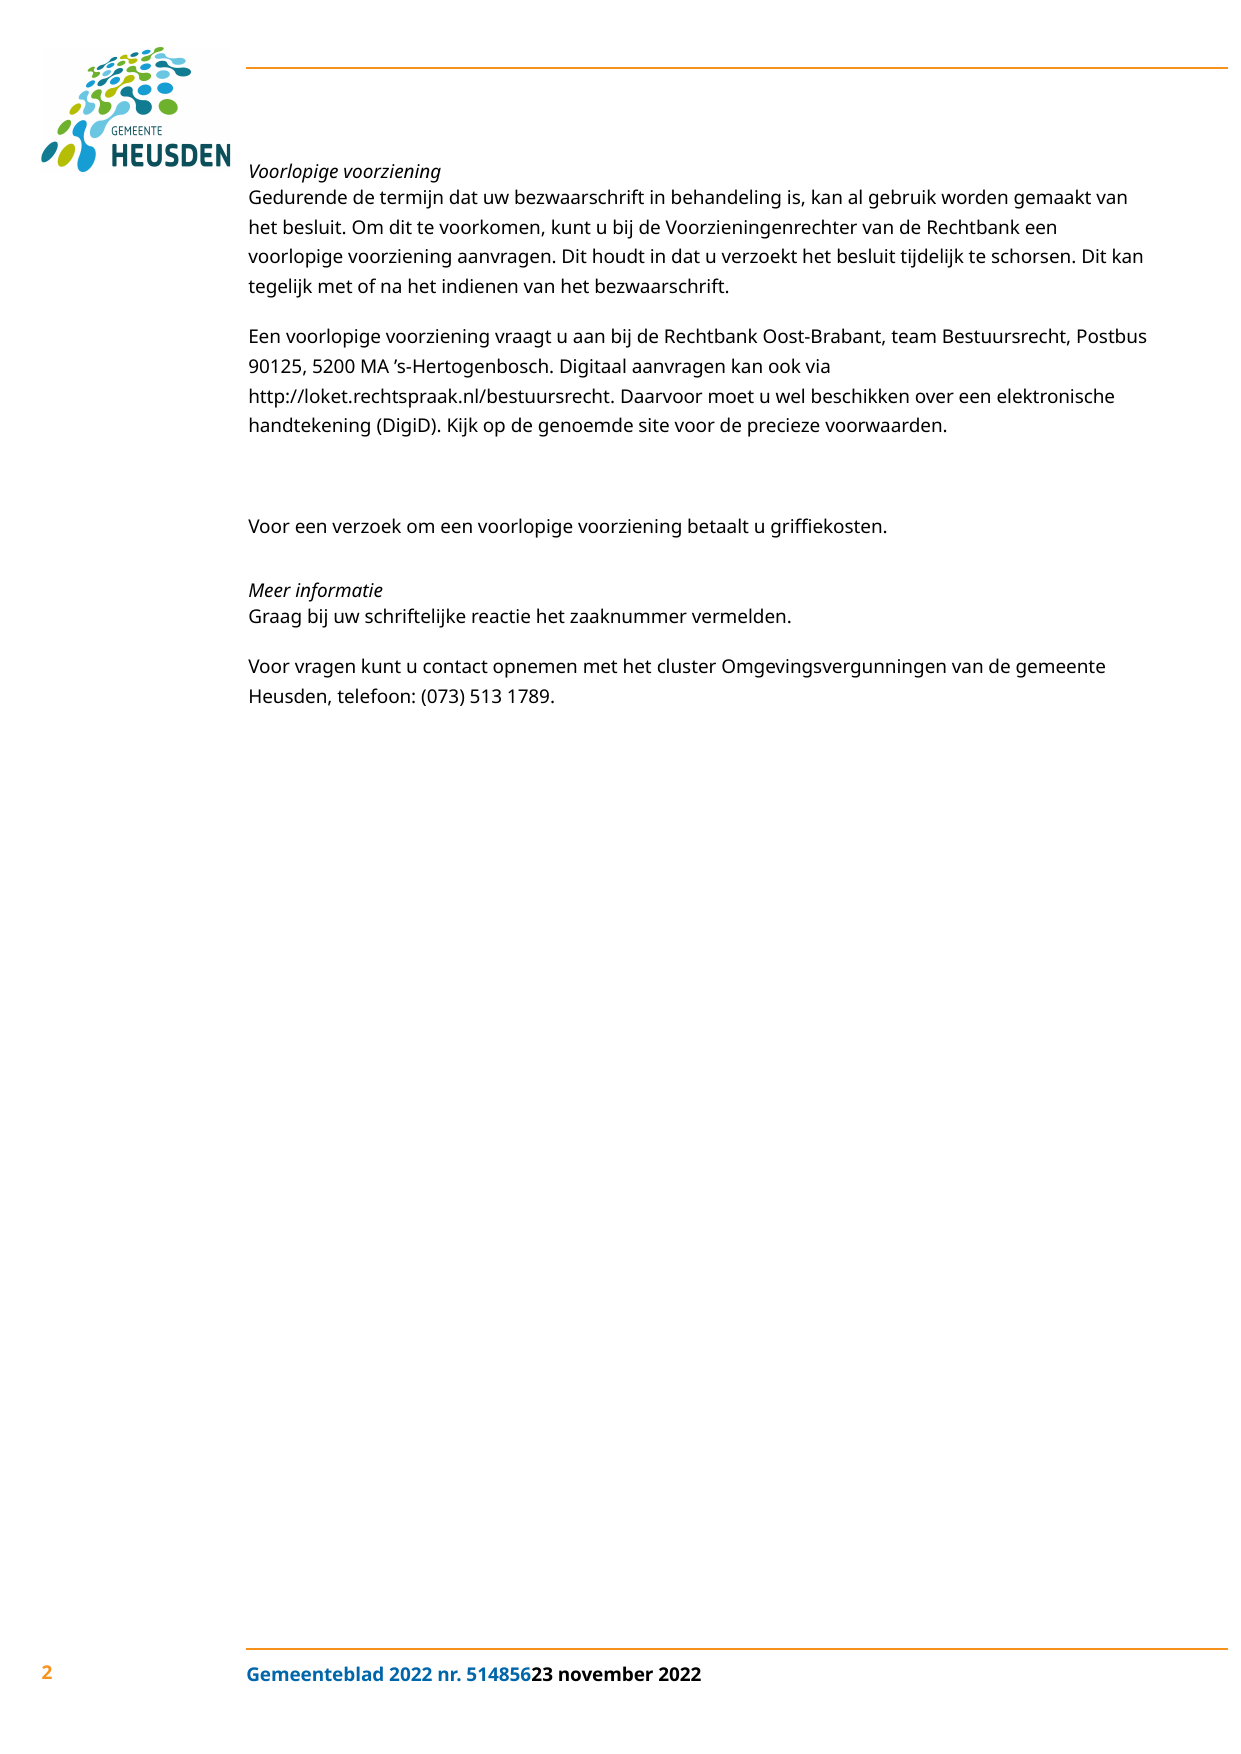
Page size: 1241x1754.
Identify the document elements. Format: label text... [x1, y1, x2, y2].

text Een voorlopige voorziening vraagt u aan bij de Rechtbank Oost-Brabant, team Bestuursrecht, Postbus 90125, 5200 MA ’s-Hertogenbosch. Digitaal aanvragen kan ook via http://loket.rechtspraak.nl/bestuursrecht. Daarvoor moet u wel beschikken over een elektronische handtekening (DigiD). Kijk op de genoemde site voor de precieze voorwaarden. [248, 324, 1152, 438]
text Voor een verzoek om een voorlopige voorziening betaalt u griffiekosten. [248, 513, 1152, 539]
text Graag bij uw schriftelijke reactie het zaaknummer vermelden. [248, 603, 1152, 629]
text Voor vragen kunt u contact opnemen met het cluster Omgevingsvergunningen van de gemeente Heusden, telefoon: (073) 513 1789. [248, 653, 1152, 709]
picture [41, 47, 231, 172]
text Gedurende de termijn dat uw bezwaarschrift in behandeling is, kan al gebruik worden gemaakt van het besluit. Om dit te voorkomen, kunt u bij de Voorzieningenrechter van de Rechtbank een voorlopige voorziening aanvragen. Dit houdt in dat u verzoekt het besluit tijdelijk te schorsen. Dit kan tegelijk met of na het indienen van het bezwaarschrift. [248, 184, 1152, 299]
text Voorlopige voorziening [248, 159, 1152, 184]
text Meer informatie [248, 577, 1152, 603]
